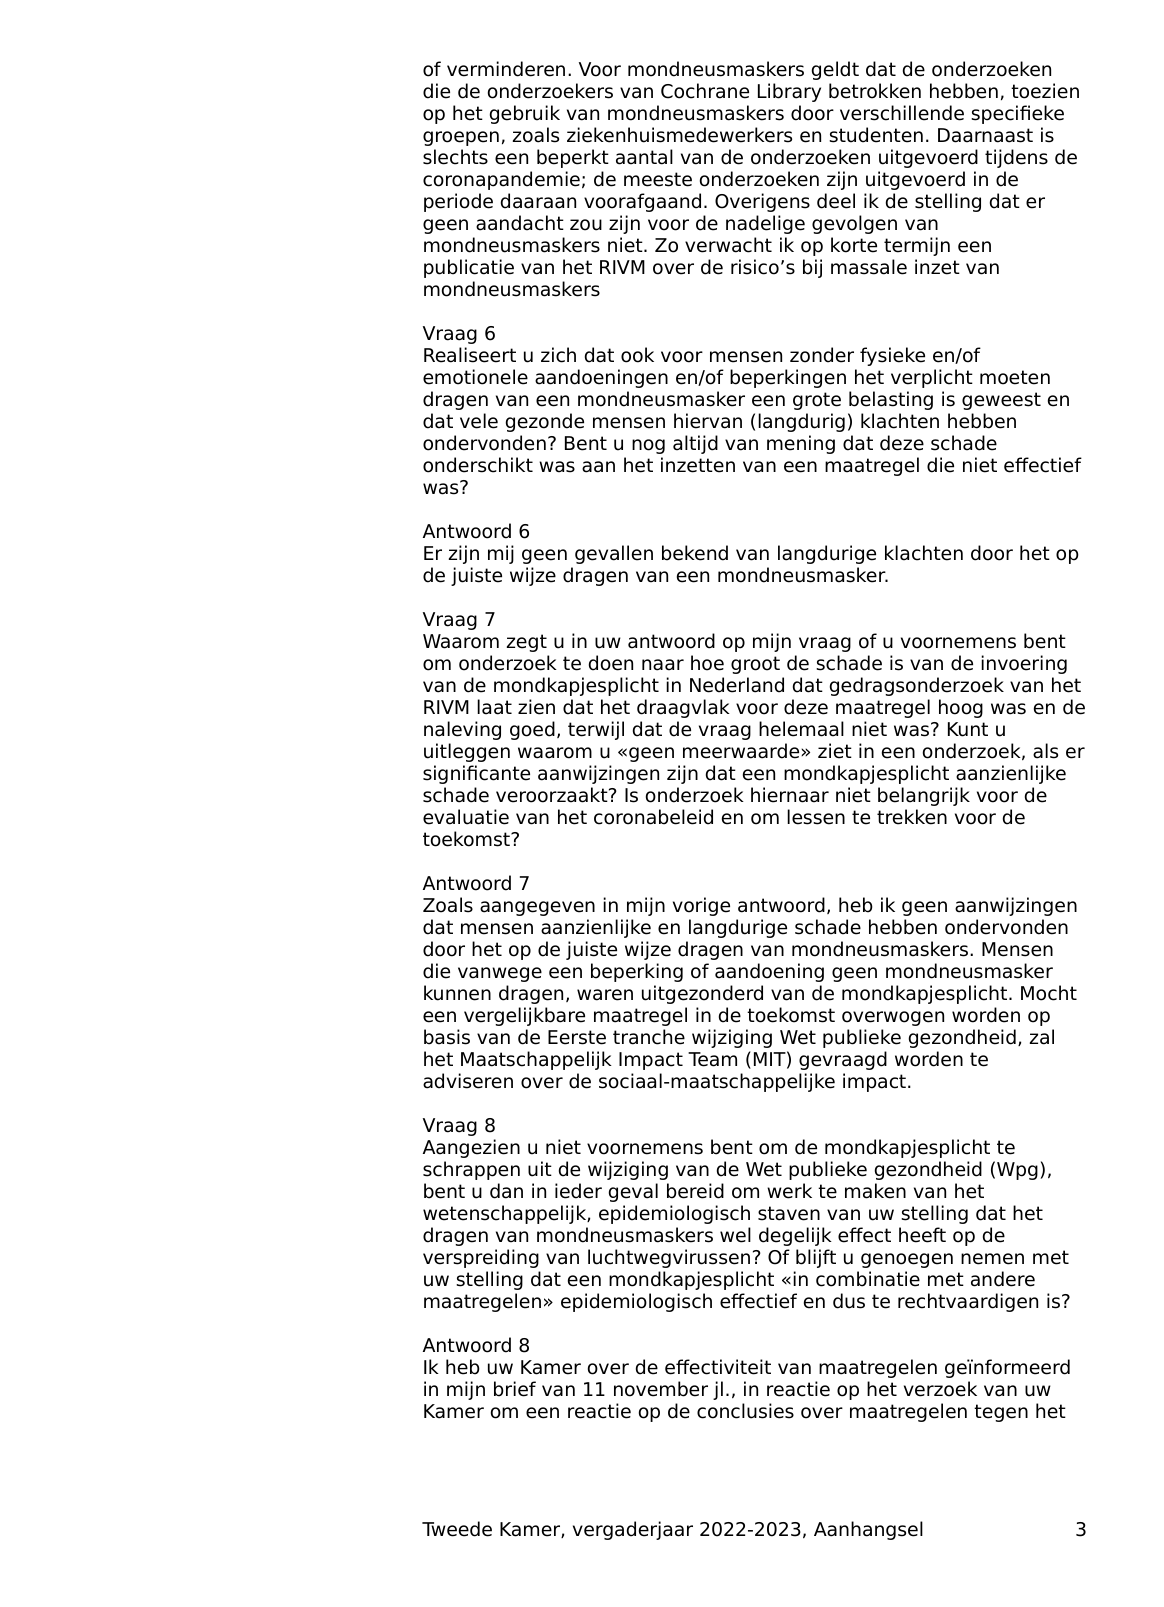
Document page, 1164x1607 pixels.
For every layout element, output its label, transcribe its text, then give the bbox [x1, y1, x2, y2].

text Er zijn mij geen gevallen bekend van langdurige klachten door het op de juiste wijze dragen van een mondneusmasker. [422, 543, 1087, 587]
text Antwoord 6 [422, 521, 1087, 543]
text Ik heb uw Kamer over de effectiviteit van maatregelen geïnformeerd in mijn brief van 11 november jl., in reactie op het verzoek van uw Kamer om een reactie op de conclusies over maatregelen tegen het [422, 1357, 1087, 1423]
text Antwoord 7 [422, 873, 1087, 895]
text Waarom zegt u in uw antwoord op mijn vraag of u voornemens bent om onderzoek te doen naar hoe groot de schade is van de invoering van de mondkapjesplicht in Nederland dat gedragsonderzoek van het RIVM laat zien dat het draagvlak voor deze maatregel hoog was en de naleving goed, terwijl dat de vraag helemaal niet was? Kunt u uitleggen waarom u «geen meerwaarde» ziet in een onderzoek, als er significante aanwijzingen zijn dat een mondkapjesplicht aanzienlijke schade veroorzaakt? Is onderzoek hiernaar niet belangrijk voor de evaluatie van het coronabeleid en om lessen te trekken voor de toekomst? [422, 631, 1087, 851]
text Zoals aangegeven in mijn vorige antwoord, heb ik geen aanwijzingen dat mensen aanzienlijke en langdurige schade hebben ondervonden door het op de juiste wijze dragen van mondneusmaskers. Mensen die vanwege een beperking of aandoening geen mondneusmasker kunnen dragen, waren uitgezonderd van de mondkapjesplicht. Mocht een vergelijkbare maatregel in de toekomst overwogen worden op basis van de Eerste tranche wijziging Wet publieke gezondheid, zal het Maatschappelijk Impact Team (MIT) gevraagd worden te adviseren over de sociaal-maatschappelijke impact. [422, 895, 1087, 1093]
text of verminderen. Voor mondneusmaskers geldt dat de onderzoeken die de onderzoekers van Cochrane Library betrokken hebben, toezien op het gebruik van mondneusmaskers door verschillende specifieke groepen, zoals ziekenhuismedewerkers en studenten. Daarnaast is slechts een beperkt aantal van de onderzoeken uitgevoerd tijdens de coronapandemie; de meeste onderzoeken zijn uitgevoerd in de periode daaraan voorafgaand. Overigens deel ik de stelling dat er geen aandacht zou zijn voor de nadelige gevolgen van mondneusmaskers niet. Zo verwacht ik op korte termijn een publicatie van het RIVM over de risico’s bij massale inzet van mondneusmaskers [422, 59, 1087, 301]
text Vraag 6 [422, 323, 1087, 345]
text Aangezien u niet voornemens bent om de mondkapjesplicht te schrappen uit de wijziging van de Wet publieke gezondheid (Wpg), bent u dan in ieder geval bereid om werk te maken van het wetenschappelijk, epidemiologisch staven van uw stelling dat het dragen van mondneusmaskers wel degelijk effect heeft op de verspreiding van luchtwegvirussen? Of blijft u genoegen nemen met uw stelling dat een mondkapjesplicht «in combinatie met andere maatregelen» epidemiologisch effectief en dus te rechtvaardigen is? [422, 1137, 1087, 1313]
text Antwoord 8 [422, 1335, 1087, 1357]
text Vraag 8 [422, 1115, 1087, 1137]
text Vraag 7 [422, 609, 1087, 631]
text Realiseert u zich dat ook voor mensen zonder fysieke en/of emotionele aandoeningen en/of beperkingen het verplicht moeten dragen van een mondneusmasker een grote belasting is geweest en dat vele gezonde mensen hiervan (langdurig) klachten hebben ondervonden? Bent u nog altijd van mening dat deze schade onderschikt was aan het inzetten van een maatregel die niet effectief was? [422, 345, 1087, 499]
